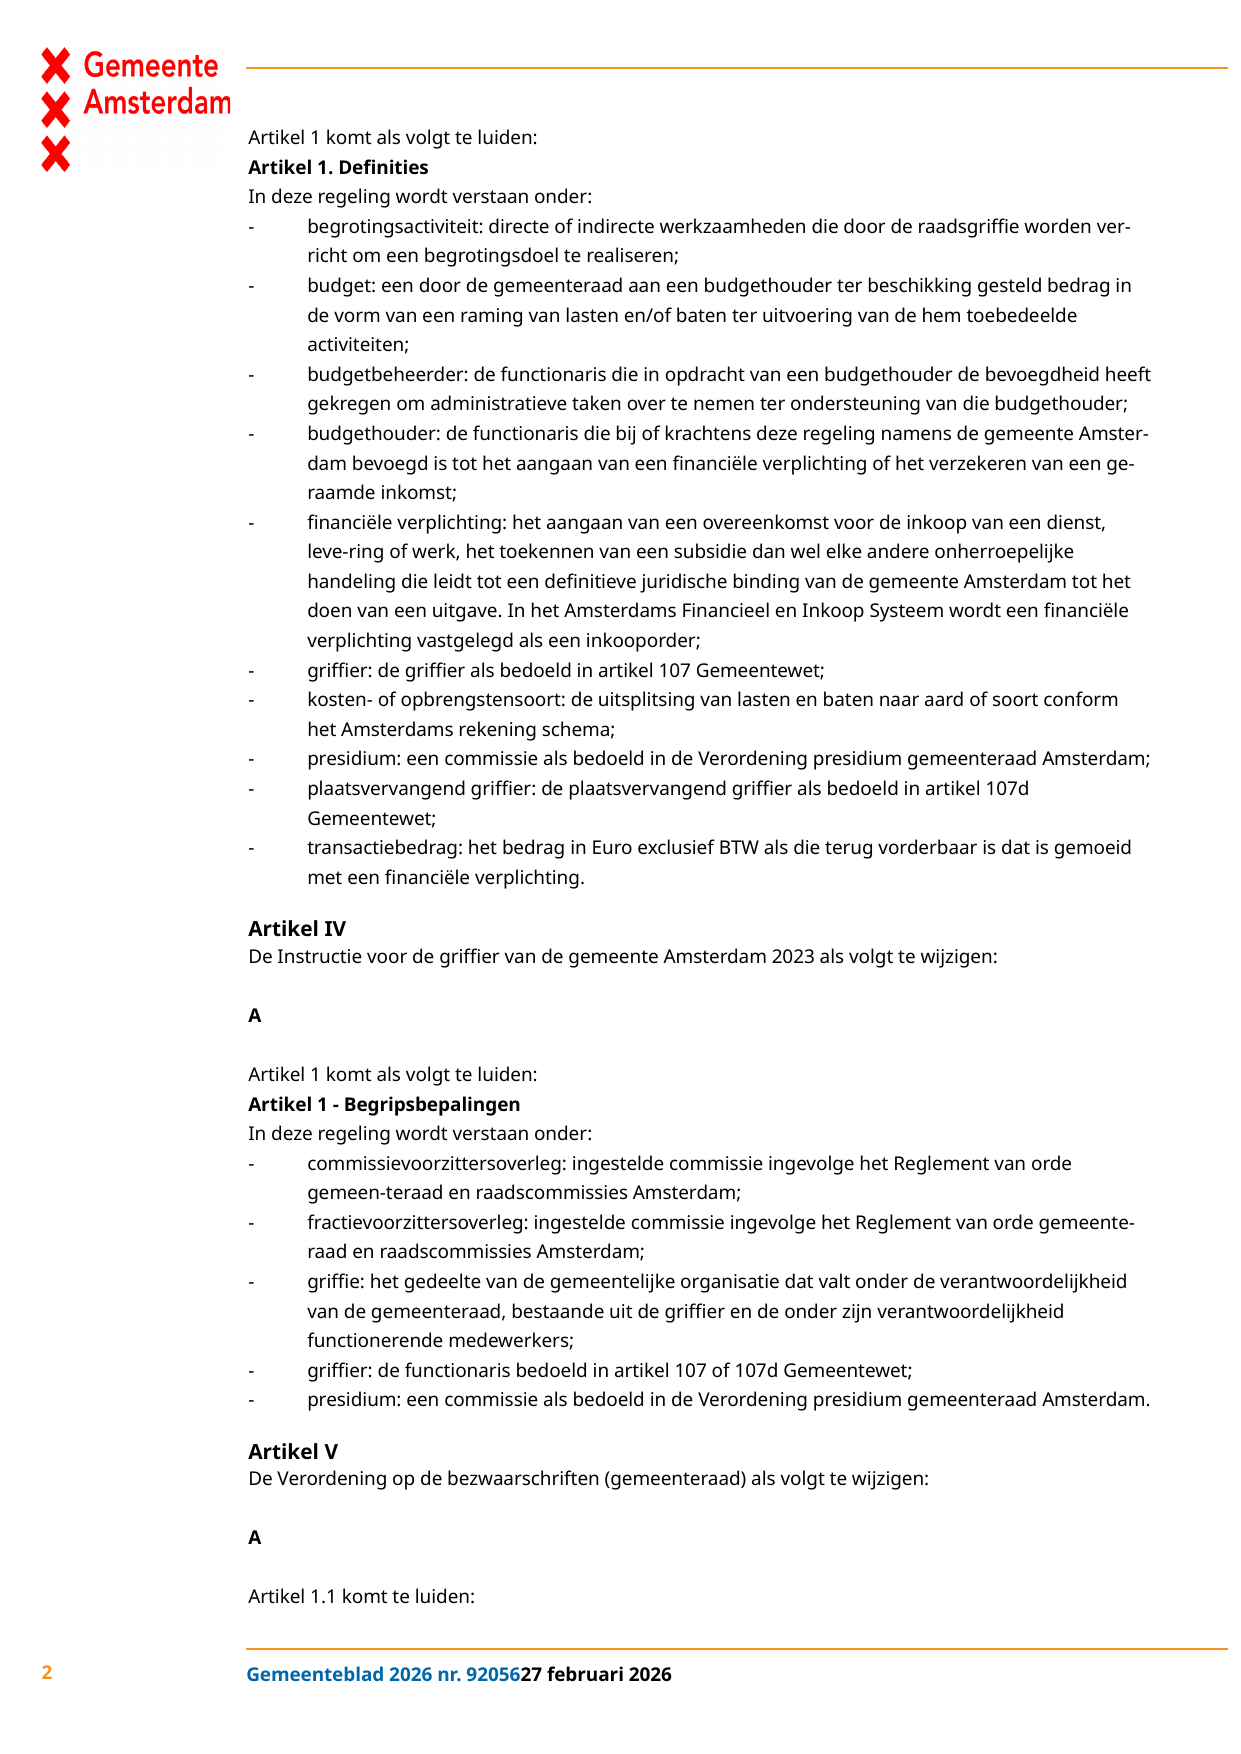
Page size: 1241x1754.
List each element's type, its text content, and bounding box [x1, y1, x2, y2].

text Artikel 1. Definities [248, 154, 1152, 180]
text Artikel 1 - Begripsbepalingen [248, 1091, 1152, 1116]
list griffie: het gedeelte van de gemeentelijke organisatie dat valt onder de verantwoordelijkheid van de gemeenteraad, bestaande uit de griffier en de onder zijn verantwoordelijkheid functionerende medewerkers; [248, 1268, 1152, 1353]
list budgetbeheerder: de functionaris die in opdracht van een budgethouder de bevoegdheid heeft gekregen om administratieve taken over te nemen ter ondersteuning van die budgethouder; [248, 361, 1152, 416]
text In deze regeling wordt verstaan onder: [248, 183, 1152, 209]
list griffier: de functionaris bedoeld in artikel 107 of 107d Gemeentewet; [248, 1357, 1152, 1383]
text Artikel 1.1 komt te luiden: [248, 1584, 1152, 1609]
text Artikel 1 komt als volgt te luiden: [248, 1061, 1152, 1087]
text De Instructie voor de griffier van de gemeente Amsterdam 2023 als volgt te wijzigen: [248, 943, 1152, 968]
text A [248, 1524, 1152, 1550]
text Artikel V [248, 1437, 1152, 1465]
list fractievoorzittersoverleg: ingestelde commissie ingevolge het Reglement van orde gemeente-raad en raadscommissies Amsterdam; [248, 1209, 1152, 1264]
list commissievoorzittersoverleg: ingestelde commissie ingevolge het Reglement van orde gemeen-teraad en raadscommissies Amsterdam; [248, 1150, 1152, 1205]
list plaatsvervangend griffier: de plaatsvervangend griffier als bedoeld in artikel 107d Gemeentewet; [248, 775, 1152, 831]
list presidium: een commissie als bedoeld in de Verordening presidium gemeenteraad Amsterdam; [248, 746, 1152, 771]
list presidium: een commissie als bedoeld in de Verordening presidium gemeenteraad Amsterdam. [248, 1387, 1152, 1412]
list financiële verplichting: het aangaan van een overeenkomst voor de inkoop van een dienst, leve-ring of werk, het toekennen van een subsidie dan wel elke andere onherroepelijke handeling die leidt tot een definitieve juridische binding van de gemeente Amsterdam tot het doen van een uitgave. In het Amsterdams Financieel en Inkoop Systeem wordt een financiële verplichting vastgelegd als een inkooporder; [248, 509, 1152, 653]
list begrotingsactiviteit: directe of indirecte werkzaamheden die door de raadsgriffie worden ver-richt om een begrotingsdoel te realiseren; [248, 213, 1152, 268]
text Artikel 1 komt als volgt te luiden: [248, 124, 1152, 150]
list budget: een door de gemeenteraad aan een budgethouder ter beschikking gesteld bedrag in de vorm van een raming van lasten en/of baten ter uitvoering van de hem toebedeelde activiteiten; [248, 272, 1152, 357]
list kosten- of opbrengstensoort: de uitsplitsing van lasten en baten naar aard of soort conform het Amsterdams rekening schema; [248, 686, 1152, 742]
text Artikel IV [248, 914, 1152, 943]
text A [248, 1002, 1152, 1028]
list transactiebedrag: het bedrag in Euro exclusief BTW als die terug vorderbaar is dat is gemoeid met een financiële verplichting. [248, 834, 1152, 890]
text In deze regeling wordt verstaan onder: [248, 1120, 1152, 1146]
list budgethouder: de functionaris die bij of krachtens deze regeling namens de gemeente Amster-dam bevoegd is tot het aangaan van een financiële verplichting of het verzekeren van een ge-raamde inkomst; [248, 420, 1152, 505]
text De Verordening op de bezwaarschriften (gemeenteraad) als volgt te wijzigen: [248, 1465, 1152, 1491]
picture [41, 47, 231, 172]
list griffier: de griffier als bedoeld in artikel 107 Gemeentewet; [248, 657, 1152, 683]
